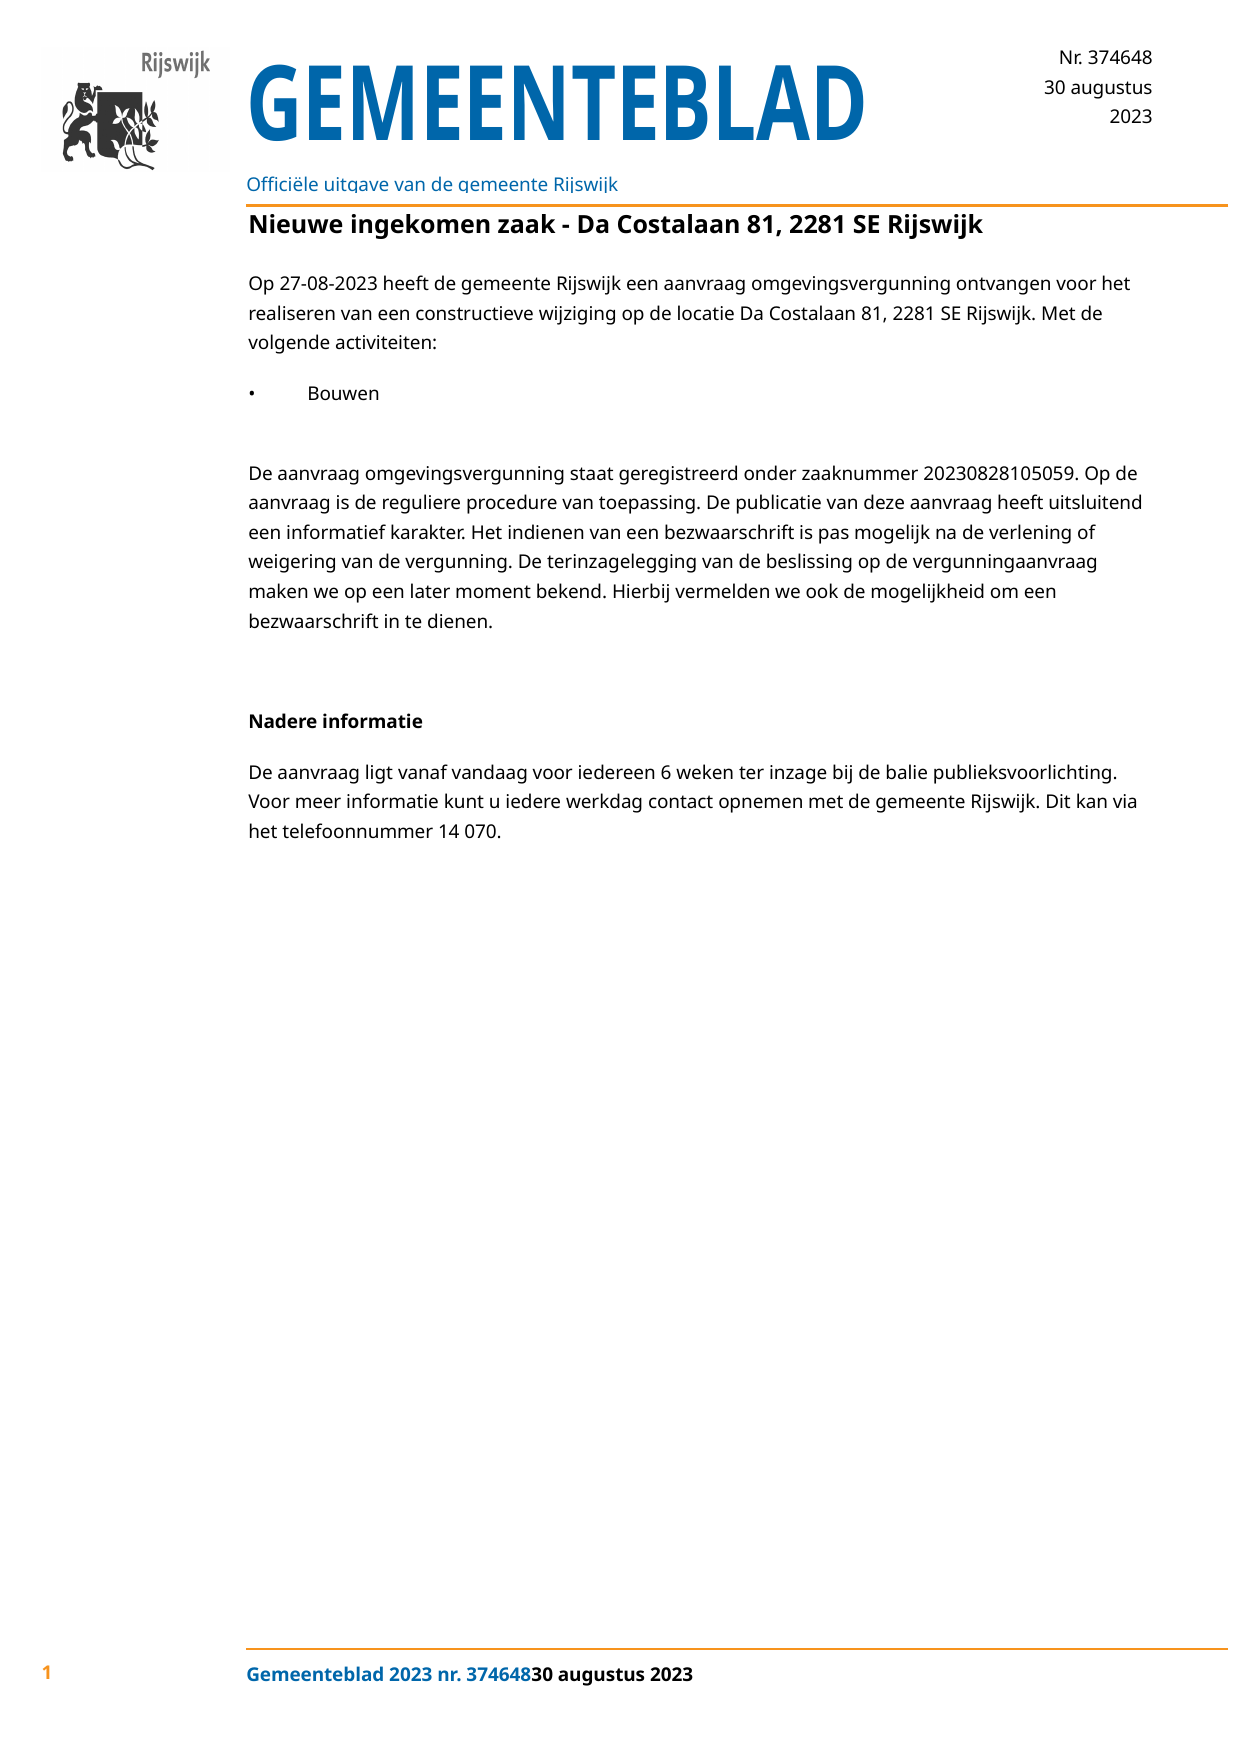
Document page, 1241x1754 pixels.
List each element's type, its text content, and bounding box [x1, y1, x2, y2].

picture [41, 47, 231, 172]
text De aanvraag omgevingsvergunning staat geregistreerd onder zaaknummer 20230828105059. Op de aanvraag is de reguliere procedure van toepassing. De publicatie van deze aanvraag heeft uitsluitend een informatief karakter. Het indienen van een bezwaarschrift is pas mogelijk na de verlening of weigering van de vergunning. De terinzagelegging van de beslissing op de vergunningaanvraag maken we op een later moment bekend. Hierbij vermelden we ook de mogelijkheid om een bezwaarschrift in te dienen. [248, 460, 1152, 633]
text Nieuwe ingekomen zaak - Da Costalaan 81, 2281 SE Rijswijk [248, 207, 1152, 241]
text De aanvraag ligt vanaf vandaag voor iedereen 6 weken ter inzage bij de balie publieksvoorlichting. Voor meer informatie kunt u iedere werkdag contact opnemen met de gemeente Rijswijk. Dit kan via het telefoonnummer 14 070. [248, 759, 1152, 844]
list Bouwen [248, 380, 1152, 406]
text Nadere informatie [248, 709, 1152, 734]
text Op 27-08-2023 heeft de gemeente Rijswijk een aanvraag omgevingsvergunning ontvangen voor het realiseren van een constructieve wijziging op de locatie Da Costalaan 81, 2281 SE Rijswijk. Met de volgende activiteiten: [248, 270, 1152, 355]
